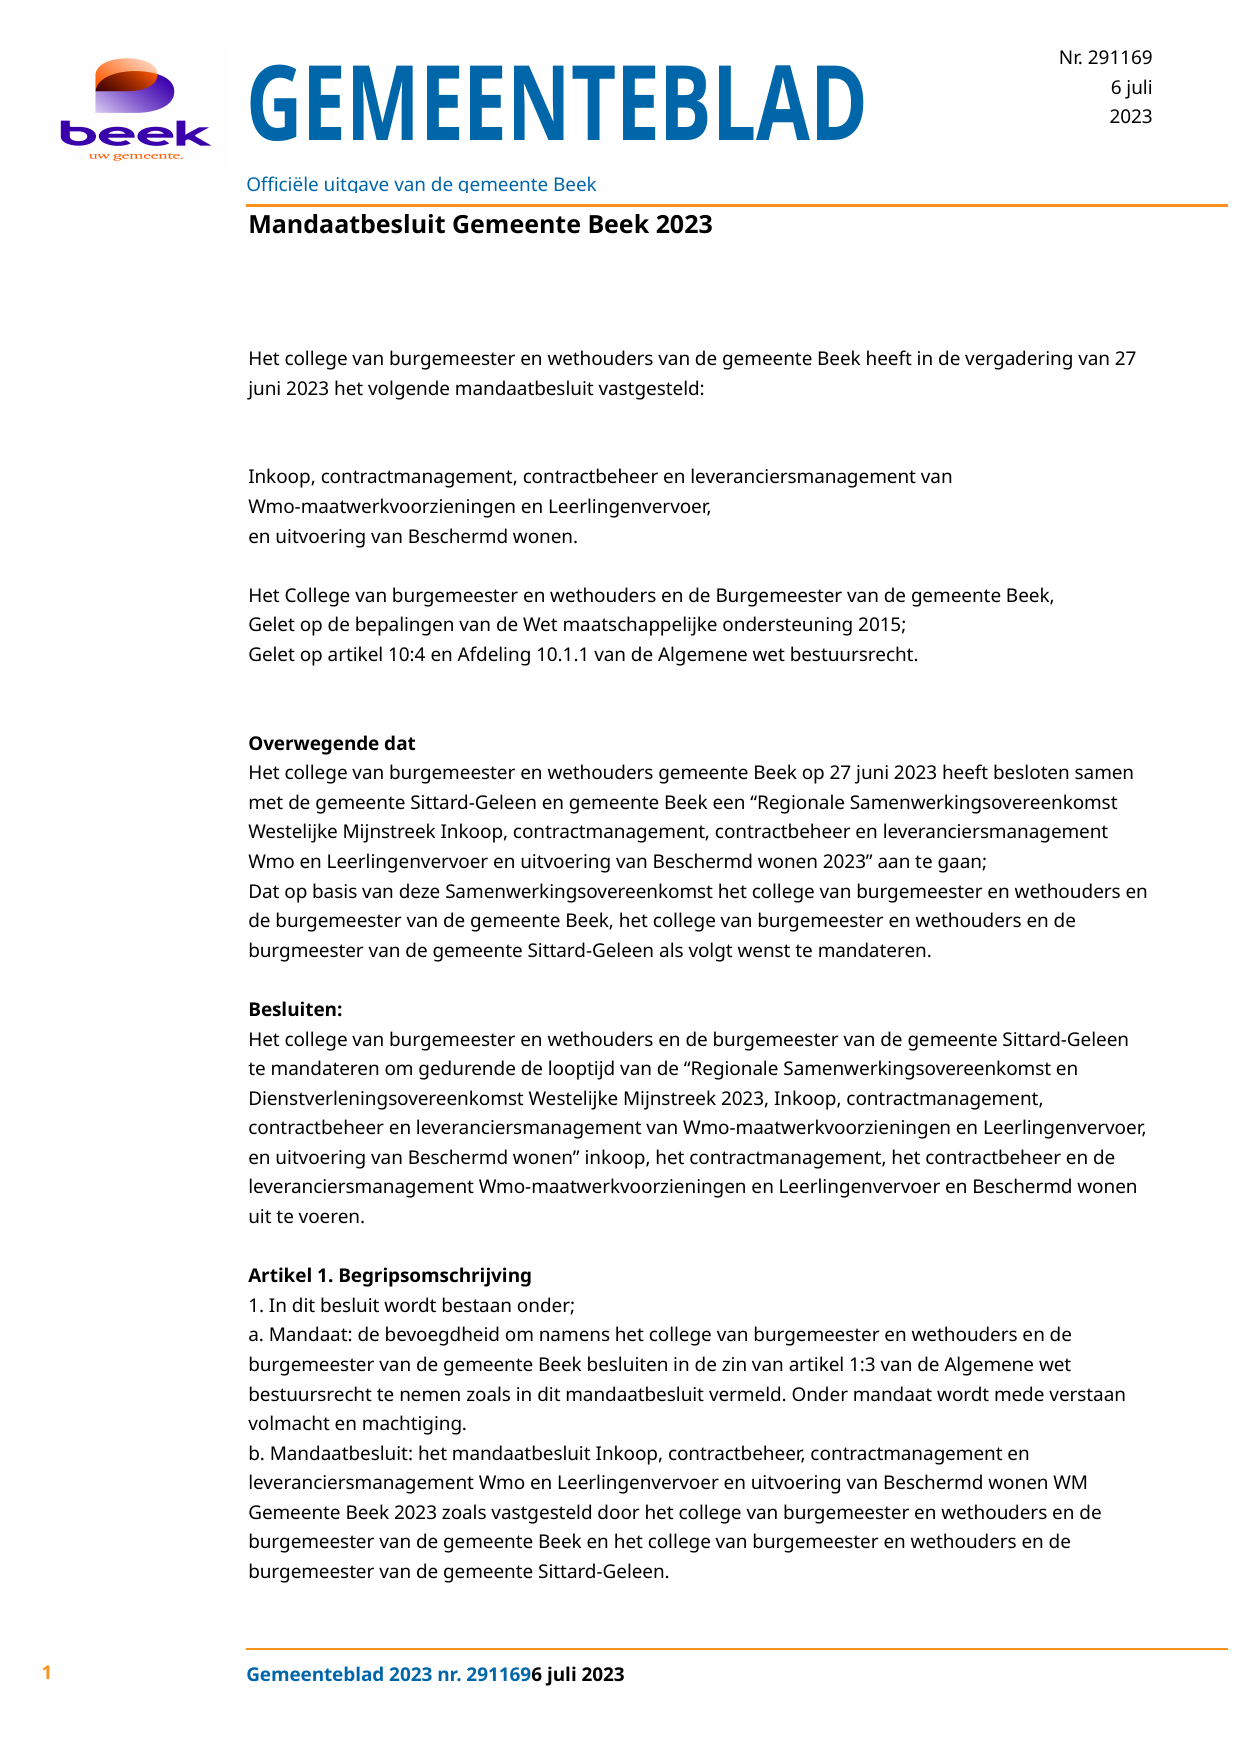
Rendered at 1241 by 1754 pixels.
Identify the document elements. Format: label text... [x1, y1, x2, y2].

text Het college van burgemeester en wethouders gemeente Beek op 27 juni 2023 heeft besloten samen met de gemeente Sittard-Geleen en gemeente Beek een “Regionale Samenwerkingsovereenkomst Westelijke Mijnstreek Inkoop, contractmanagement, contractbeheer en leveranciersmanagement Wmo en Leerlingenvervoer en uitvoering van Beschermd wonen 2023” aan te gaan; [248, 759, 1152, 874]
text Gelet op de bepalingen van de Wet maatschappelijke ondersteuning 2015; [248, 612, 1152, 637]
text Gelet op artikel 10:4 en Afdeling 10.1.1 van de Algemene wet bestuursrecht. [248, 641, 1152, 667]
text Het College van burgemeester en wethouders en de Burgemeester van de gemeente Beek, [248, 582, 1152, 608]
text Dat op basis van deze Samenwerkingsovereenkomst het college van burgemeester en wethouders en de burgemeester van de gemeente Beek, het college van burgemeester en wethouders en de burgmeester van de gemeente Sittard-Geleen als volgt wenst te mandateren. [248, 878, 1152, 963]
picture [41, 47, 231, 172]
text Inkoop, contractmanagement, contractbeheer en leveranciersmanagement van [248, 464, 1152, 489]
text Het college van burgemeester en wethouders en de burgemeester van de gemeente Sittard-Geleen te mandateren om gedurende de looptijd van de “Regionale Samenwerkingsovereenkomst en Dienstverleningsovereenkomst Westelijke Mijnstreek 2023, Inkoop, contractmanagement, contractbeheer en leveranciersmanagement van Wmo-maatwerkvoorzieningen en Leerlingenvervoer, en uitvoering van Beschermd wonen” inkoop, het contractmanagement, het contractbeheer en de leveranciersmanagement Wmo-maatwerkvoorzieningen en Leerlingenvervoer en Beschermd wonen uit te voeren. [248, 1026, 1152, 1229]
text a. Mandaat: de bevoegdheid om namens het college van burgemeester en wethouders en de burgemeester van de gemeente Beek besluiten in de zin van artikel 1:3 van de Algemene wet bestuursrecht te nemen zoals in dit mandaatbesluit vermeld. Onder mandaat wordt mede verstaan volmacht en machtiging. [248, 1322, 1152, 1436]
text Mandaatbesluit Gemeente Beek 2023 [248, 207, 1152, 241]
text en uitvoering van Beschermd wonen. [248, 523, 1152, 548]
text 1. In dit besluit wordt bestaan onder; [248, 1292, 1152, 1318]
text Artikel 1. Begripsomschrijving [248, 1262, 1152, 1288]
text Besluiten: [248, 996, 1152, 1022]
text b. Mandaatbesluit: het mandaatbesluit Inkoop, contractbeheer, contractmanagement en leveranciersmanagement Wmo en Leerlingenvervoer en uitvoering van Beschermd wonen WM Gemeente Beek 2023 zoals vastgesteld door het college van burgemeester en wethouders en de burgemeester van de gemeente Beek en het college van burgemeester en wethouders en de burgemeester van de gemeente Sittard-Geleen. [248, 1440, 1152, 1584]
text Het college van burgemeester en wethouders van de gemeente Beek heeft in de vergadering van 27 juni 2023 het volgende mandaatbesluit vastgesteld: [248, 345, 1152, 401]
text Wmo-maatwerkvoorzieningen en Leerlingenvervoer, [248, 493, 1152, 519]
text Overwegende dat [248, 730, 1152, 756]
